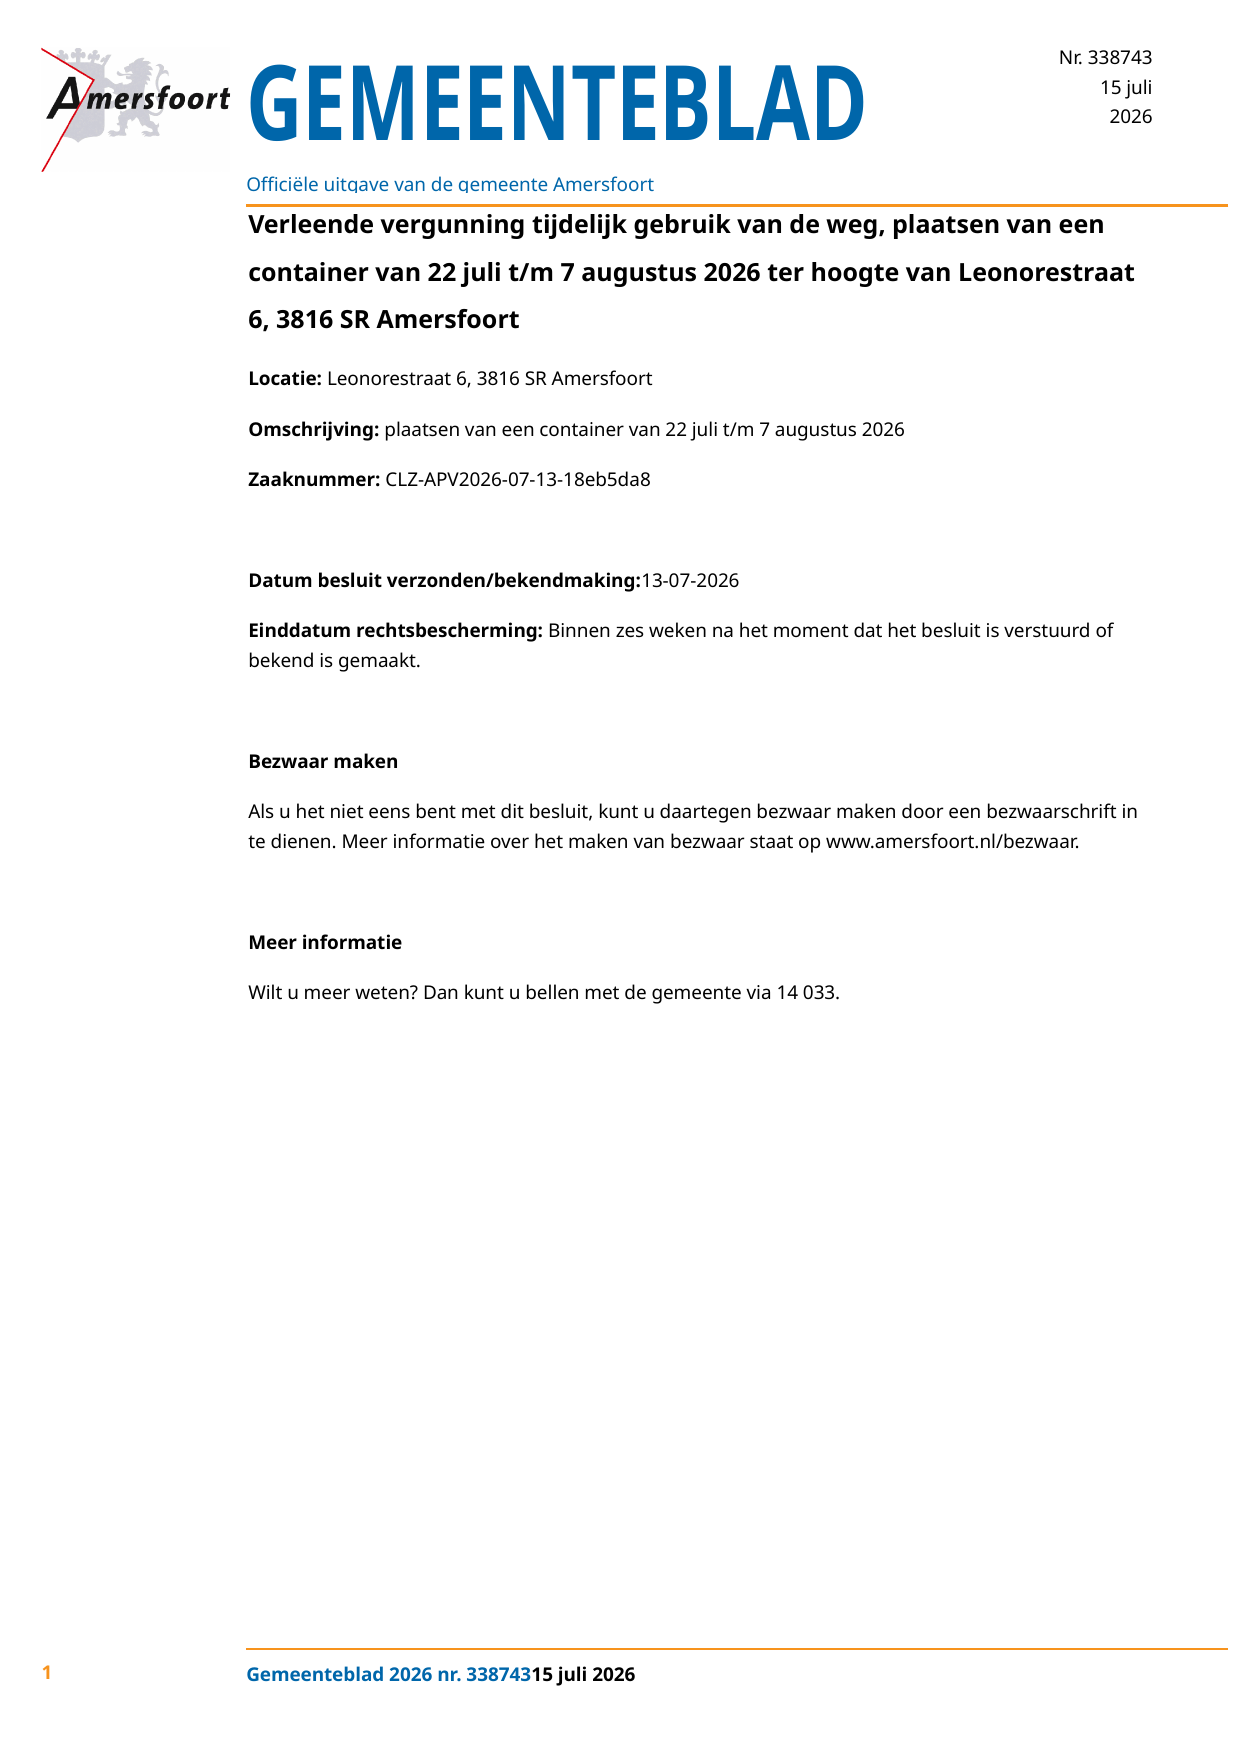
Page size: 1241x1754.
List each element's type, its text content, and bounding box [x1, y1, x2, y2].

picture [41, 47, 231, 172]
text Zaaknummer: CLZ-APV2026-07-13-18eb5da8 [248, 466, 1152, 492]
text Wilt u meer weten? Dan kunt u bellen met de gemeente via 14 033. [248, 979, 1152, 1005]
text Als u het niet eens bent met dit besluit, kunt u daartegen bezwaar maken door een bezwaarschrift in te dienen. Meer informatie over het maken van bezwaar staat op www.amersfoort.nl/bezwaar. [248, 798, 1152, 854]
text Meer informatie [248, 929, 1152, 954]
text Einddatum rechtsbescherming: Binnen zes weken na het moment dat het besluit is verstuurd of bekend is gemaakt. [248, 618, 1152, 673]
text Datum besluit verzonden/bekendmaking:13-07-2026 [248, 567, 1152, 593]
text Bezwaar maken [248, 748, 1152, 774]
text Omschrijving: plaatsen van een container van 22 juli t/m 7 augustus 2026 [248, 416, 1152, 442]
text Verleende vergunning tijdelijk gebruik van de weg, plaatsen van een container van 22 juli t/m 7 augustus 2026 ter hoogte van Leonorestraat 6, 3816 SR Amersfoort [248, 207, 1152, 336]
text Locatie: Leonorestraat 6, 3816 SR Amersfoort [248, 366, 1152, 391]
